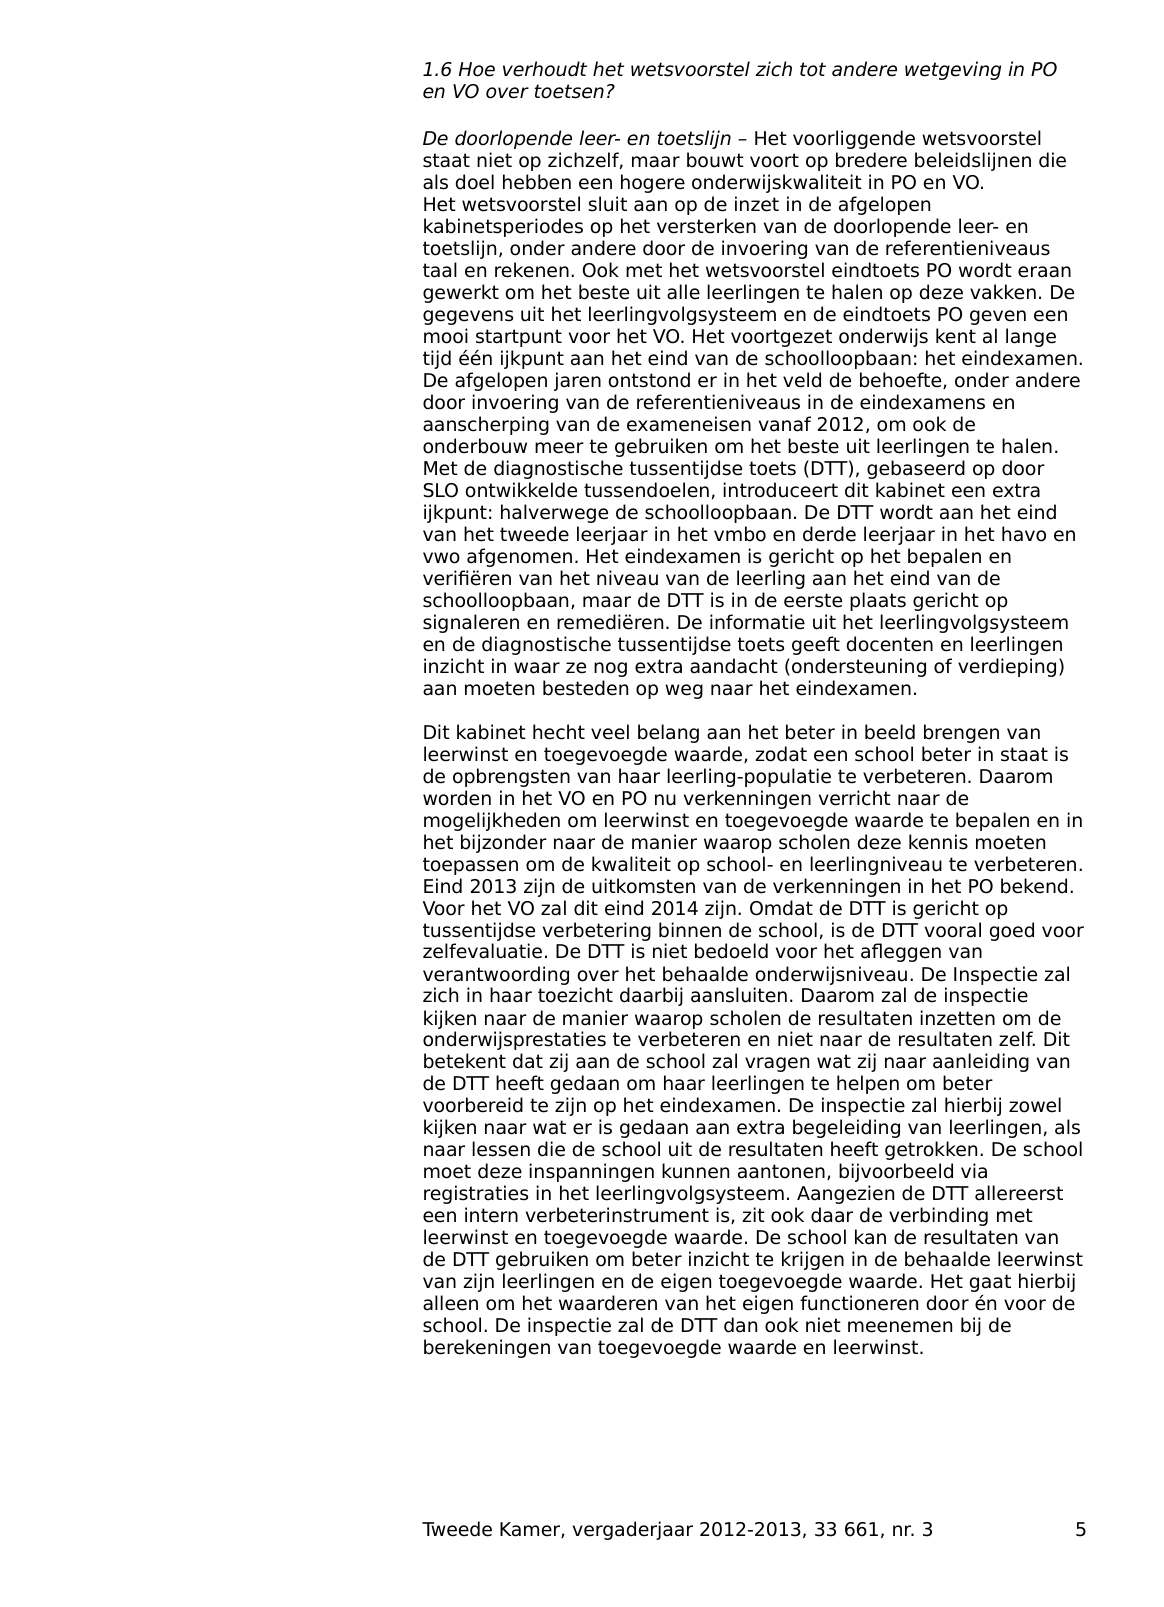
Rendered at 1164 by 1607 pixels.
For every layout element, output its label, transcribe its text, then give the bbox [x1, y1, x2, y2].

subtitle 1.6 Hoe verhoudt het wetsvoorstel zich tot andere wetgeving in PO en VO over toetsen? [422, 59, 1087, 103]
text De doorlopende leer- en toetslijn – Het voorliggende wetsvoorstel staat niet op zichzelf, maar bouwt voort op bredere beleidslijnen die als doel hebben een hogere onderwijskwaliteit in PO en VO. [422, 128, 1087, 194]
text Dit kabinet hecht veel belang aan het beter in beeld brengen van leerwinst en toegevoegde waarde, zodat een school beter in staat is de opbrengsten van haar leerling-populatie te verbeteren. Daarom worden in het VO en PO nu verkenningen verricht naar de mogelijkheden om leerwinst en toegevoegde waarde te bepalen en in het bijzonder naar de manier waarop scholen deze kennis moeten toepassen om de kwaliteit op school- en leerlingniveau te verbeteren. Eind 2013 zijn de uitkomsten van de verkenningen in het PO bekend. Voor het VO zal dit eind 2014 zijn. Omdat de DTT is gericht op tussentijdse verbetering binnen de school, is de DTT vooral goed voor zelfevaluatie. De DTT is niet bedoeld voor het afleggen van verantwoording over het behaalde onderwijsniveau. De Inspectie zal zich in haar toezicht daarbij aansluiten. Daarom zal de inspectie kijken naar de manier waarop scholen de resultaten inzetten om de onderwijsprestaties te verbeteren en niet naar de resultaten zelf. Dit betekent dat zij aan de school zal vragen wat zij naar aanleiding van de DTT heeft gedaan om haar leerlingen te helpen om beter voorbereid te zijn op het eindexamen. De inspectie zal hierbij zowel kijken naar wat er is gedaan aan extra begeleiding van leerlingen, als naar lessen die de school uit de resultaten heeft getrokken. De school moet deze inspanningen kunnen aantonen, bijvoorbeeld via registraties in het leerlingvolgsysteem. Aangezien de DTT allereerst een intern verbeterinstrument is, zit ook daar de verbinding met leerwinst en toegevoegde waarde. De school kan de resultaten van de DTT gebruiken om beter inzicht te krijgen in de behaalde leerwinst van zijn leerlingen en de eigen toegevoegde waarde. Het gaat hierbij alleen om het waarderen van het eigen functioneren door én voor de school. De inspectie zal de DTT dan ook niet meenemen bij de berekeningen van toegevoegde waarde en leerwinst. [422, 722, 1087, 1359]
text Het wetsvoorstel sluit aan op de inzet in de afgelopen kabinetsperiodes op het versterken van de doorlopende leer- en toetslijn, onder andere door de invoering van de referentieniveaus taal en rekenen. Ook met het wetsvoorstel eindtoets PO wordt eraan gewerkt om het beste uit alle leerlingen te halen op deze vakken. De gegevens uit het leerlingvolgsysteem en de eindtoets PO geven een mooi startpunt voor het VO. Het voortgezet onderwijs kent al lange tijd één ijkpunt aan het eind van de schoolloopbaan: het eindexamen. De afgelopen jaren ontstond er in het veld de behoefte, onder andere door invoering van de referentieniveaus in de eindexamens en aanscherping van de exameneisen vanaf 2012, om ook de onderbouw meer te gebruiken om het beste uit leerlingen te halen. Met de diagnostische tussentijdse toets (DTT), gebaseerd op door SLO ontwikkelde tussendoelen, introduceert dit kabinet een extra ijkpunt: halverwege de schoolloopbaan. De DTT wordt aan het eind van het tweede leerjaar in het vmbo en derde leerjaar in het havo en vwo afgenomen. Het eindexamen is gericht op het bepalen en verifiëren van het niveau van de leerling aan het eind van de schoolloopbaan, maar de DTT is in de eerste plaats gericht op signaleren en remediëren. De informatie uit het leerlingvolgsysteem en de diagnostische tussentijdse toets geeft docenten en leerlingen inzicht in waar ze nog extra aandacht (ondersteuning of verdieping) aan moeten besteden op weg naar het eindexamen. [422, 194, 1087, 699]
